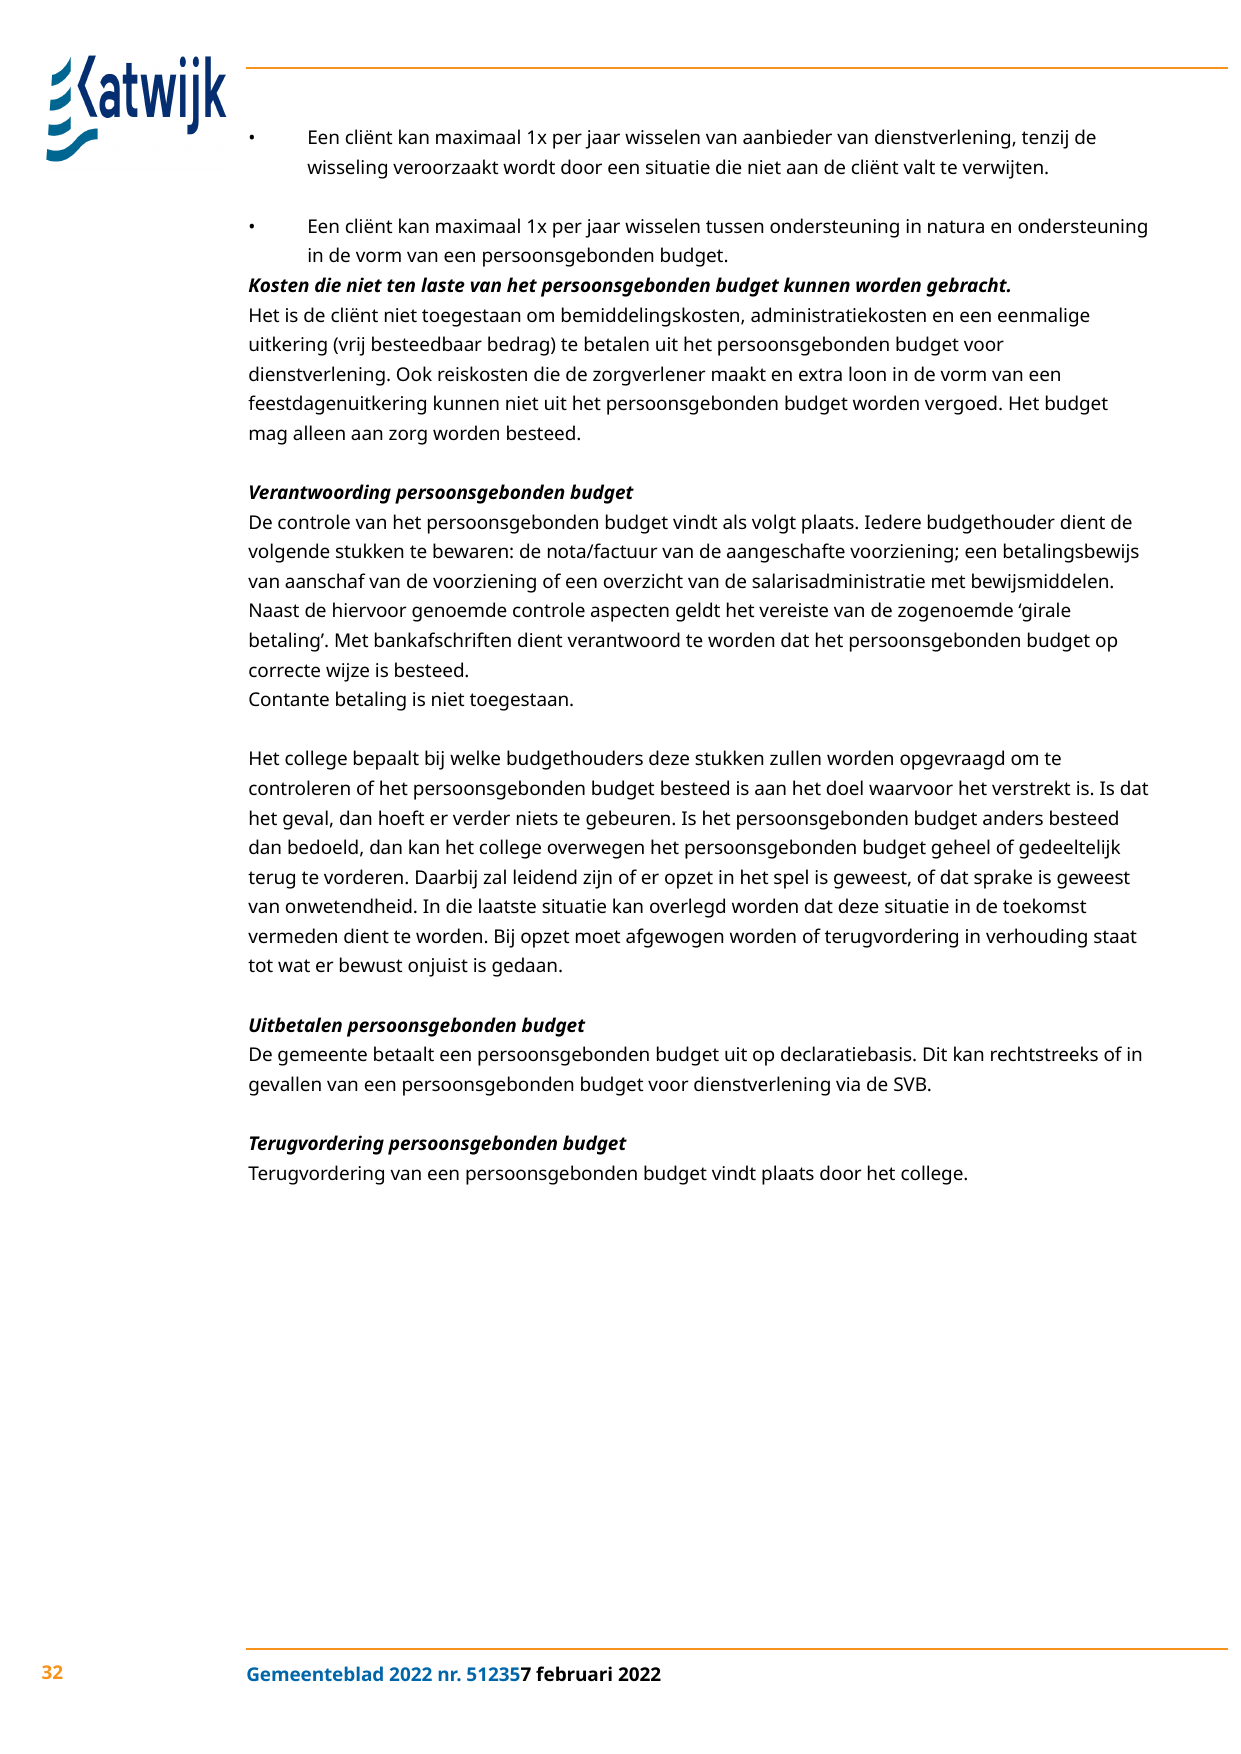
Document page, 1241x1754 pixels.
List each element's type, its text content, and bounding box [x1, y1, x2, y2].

picture [41, 47, 231, 172]
text Het college bepaalt bij welke budgethouders deze stukken zullen worden opgevraagd om te controleren of het persoonsgebonden budget besteed is aan het doel waarvoor het verstrekt is. Is dat het geval, dan hoeft er verder niets te gebeuren. Is het persoonsgebonden budget anders besteed dan bedoeld, dan kan het college overwegen het persoonsgebonden budget geheel of gedeeltelijk terug te vorderen. Daarbij zal leidend zijn of er opzet in het spel is geweest, of dat sprake is geweest van onwetendheid. In die laatste situatie kan overlegd worden dat deze situatie in de toekomst vermeden dient te worden. Bij opzet moet afgewogen worden of terugvordering in verhouding staat tot wat er bewust onjuist is gedaan. [248, 746, 1152, 978]
text Verantwoording persoonsgebonden budget [248, 479, 1152, 505]
text De controle van het persoonsgebonden budget vindt als volgt plaats. Iedere budgethouder dient de volgende stukken te bewaren: de nota/factuur van de aangeschafte voorziening; een betalingsbewijs van aanschaf van de voorziening of een overzicht van de salarisadministratie met bewijsmiddelen. Naast de hiervoor genoemde controle aspecten geldt het vereiste van de zogenoemde ‘girale betaling’. Met bankafschriften dient verantwoord te worden dat het persoonsgebonden budget op correcte wijze is besteed. [248, 509, 1152, 683]
text Uitbetalen persoonsgebonden budget [248, 1012, 1152, 1038]
text Terugvordering van een persoonsgebonden budget vindt plaats door het college. [248, 1160, 1152, 1186]
text Terugvordering persoonsgebonden budget [248, 1130, 1152, 1156]
text Contante betaling is niet toegestaan. [248, 686, 1152, 712]
text De gemeente betaalt een persoonsgebonden budget uit op declaratiebasis. Dit kan rechtstreeks of in gevallen van een persoonsgebonden budget voor dienstverlening via de SVB. [248, 1041, 1152, 1097]
list Een cliënt kan maximaal 1x per jaar wisselen tussen ondersteuning in natura en ondersteuning in de vorm van een persoonsgebonden budget. [248, 213, 1152, 268]
text Het is de cliënt niet toegestaan om bemiddelingskosten, administratiekosten en een eenmalige uitkering (vrij besteedbaar bedrag) te betalen uit het persoonsgebonden budget voor dienstverlening. Ook reiskosten die de zorgverlener maakt en extra loon in de vorm van een feestdagenuitkering kunnen niet uit het persoonsgebonden budget worden vergoed. Het budget mag alleen aan zorg worden besteed. [248, 302, 1152, 446]
text Kosten die niet ten laste van het persoonsgebonden budget kunnen worden gebracht. [248, 272, 1152, 298]
list Een cliënt kan maximaal 1x per jaar wisselen van aanbieder van dienstverlening, tenzij de wisseling veroorzaakt wordt door een situatie die niet aan de cliënt valt te verwijten. [248, 124, 1152, 180]
